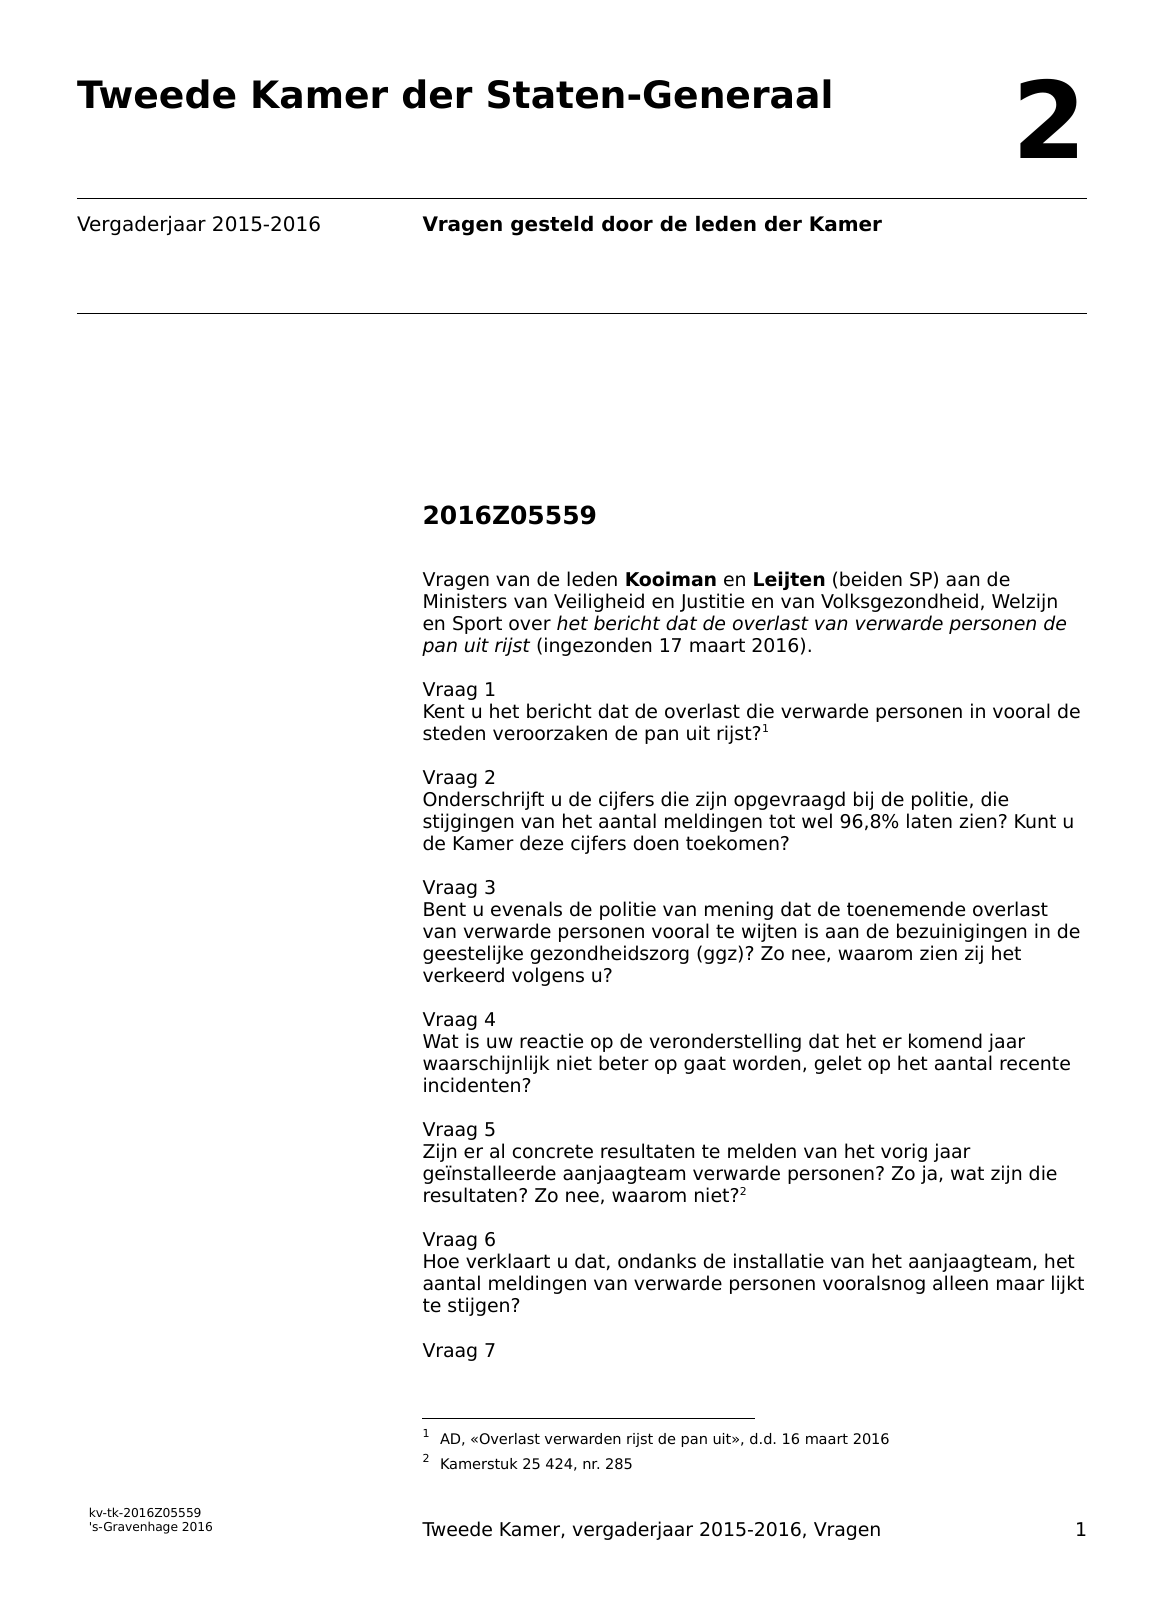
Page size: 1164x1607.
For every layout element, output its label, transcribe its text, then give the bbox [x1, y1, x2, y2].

text Wat is uw reactie op de veronderstelling dat het er komend jaar waarschijnlijk niet beter op gaat worden, gelet op het aantal recente incidenten? [422, 1031, 1087, 1097]
table_cell Vergaderjaar 2015-2016 [77, 199, 422, 313]
text Vraag 2 [422, 767, 1087, 789]
text 's-Gravenhage 2016 [88, 1520, 323, 1534]
text Vraag 7 [422, 1339, 1087, 1361]
text Vraag 1 [422, 679, 1087, 701]
text Vragen van de leden Kooiman en Leijten (beiden SP) aan de Ministers van Veiligheid en Justitie en van Volksgezondheid, Welzijn en Sport over het bericht dat de overlast van verwarde personen de pan uit rijst (ingezonden 17 maart 2016). [422, 569, 1087, 657]
text Kent u het bericht dat de overlast die verwarde personen in vooral de steden veroorzaken de pan uit rijst? [422, 701, 1087, 745]
table_cell Vragen gesteld door de leden der Kamer [422, 199, 1087, 313]
table_header 2 [886, 59, 1087, 198]
text Vraag 4 [422, 1009, 1087, 1031]
text Onderschrijft u de cijfers die zijn opgevraagd bij de politie, die stijgingen van het aantal meldingen tot wel 96,8% laten zien? Kunt u de Kamer deze cijfers doen toekomen? [422, 789, 1087, 855]
text Vraag 3 [422, 877, 1087, 899]
text Zijn er al concrete resultaten te melden van het vorig jaar geïnstalleerde aanjaagteam verwarde personen? Zo ja, wat zijn die resultaten? Zo nee, waarom niet? [422, 1141, 1087, 1207]
table_header Tweede Kamer der Staten-Generaal [77, 59, 886, 198]
text AD, «Overlast verwarden rijst de pan uit», d.d. 16 maart 2016 [422, 1427, 1087, 1449]
text kv-tk-2016Z05559 [88, 1506, 323, 1520]
text 2016Z05559 [422, 501, 1087, 531]
text Kamerstuk 25 424, nr. 285 [422, 1452, 1087, 1474]
text Bent u evenals de politie van mening dat de toenemende overlast van verwarde personen vooral te wijten is aan de bezuinigingen in de geestelijke gezondheidszorg (ggz)? Zo nee, waarom zien zij het verkeerd volgens u? [422, 899, 1087, 987]
text Vraag 5 [422, 1119, 1087, 1141]
text Vraag 6 [422, 1229, 1087, 1251]
text Hoe verklaart u dat, ondanks de installatie van het aanjaagteam, het aantal meldingen van verwarde personen vooralsnog alleen maar lijkt te stijgen? [422, 1251, 1087, 1317]
